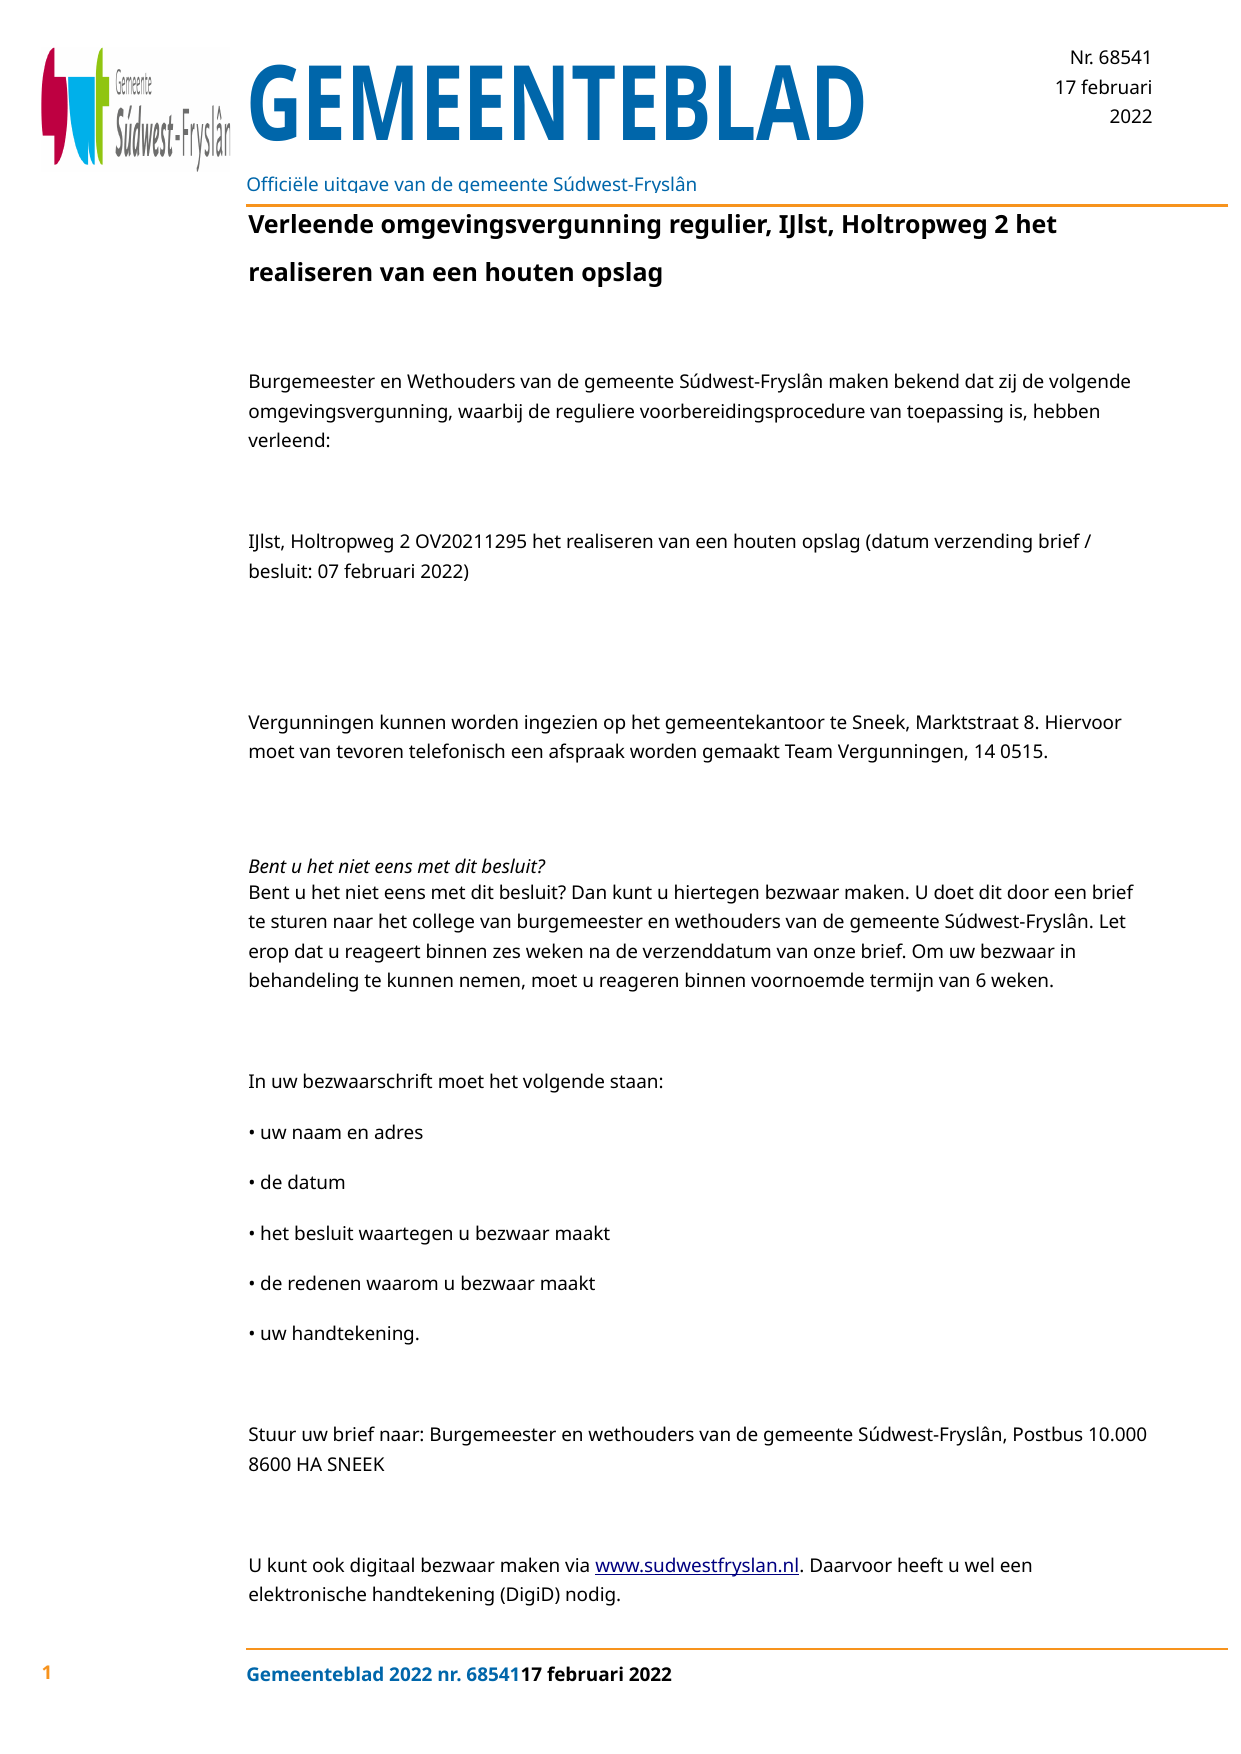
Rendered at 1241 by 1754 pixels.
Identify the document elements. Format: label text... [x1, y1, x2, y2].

text • het besluit waartegen u bezwaar maakt [248, 1220, 1152, 1245]
text U kunt ook digitaal bezwaar maken via www.sudwestfryslan.nl. Daarvoor heeft u wel een elektronische handtekening (DigiD) nodig. [248, 1552, 1152, 1607]
text Stuur uw brief naar: Burgemeester en wethouders van de gemeente Súdwest-Fryslân, Postbus 10.000 8600 HA SNEEK [248, 1421, 1152, 1477]
text Burgemeester en Wethouders van de gemeente Súdwest-Fryslân maken bekend dat zij de volgende omgevingsvergunning, waarbij de reguliere voorbereidingsprocedure van toepassing is, hebben verleend: [248, 368, 1152, 453]
text Bent u het niet eens met dit besluit? Dan kunt u hiertegen bezwaar maken. U doet dit door een brief te sturen naar het college van burgemeester en wethouders van de gemeente Súdwest-Fryslân. Let erop dat u reageert binnen zes weken na de verzenddatum van onze brief. Om uw bezwaar in behandeling te kunnen nemen, moet u reageren binnen voornoemde termijn van 6 weken. [248, 879, 1152, 993]
text Bent u het niet eens met dit besluit? [248, 853, 1152, 879]
picture [41, 47, 231, 172]
text IJlst, Holtropweg 2 OV20211295 het realiseren van een houten opslag (datum verzending brief / besluit: 07 februari 2022) [248, 528, 1152, 584]
text • de datum [248, 1169, 1152, 1195]
text Verleende omgevingsvergunning regulier, IJlst, Holtropweg 2 het realiseren van een houten opslag [248, 207, 1152, 288]
text • de redenen waarom u bezwaar maakt [248, 1270, 1152, 1296]
text In uw bezwaarschrift moet het volgende staan: [248, 1068, 1152, 1094]
text • uw handtekening. [248, 1321, 1152, 1346]
text Vergunningen kunnen worden ingezien op het gemeentekantoor te Sneek, Marktstraat 8. Hiervoor moet van tevoren telefonisch een afspraak worden gemaakt Team Vergunningen, 14 0515. [248, 709, 1152, 764]
text • uw naam en adres [248, 1119, 1152, 1144]
